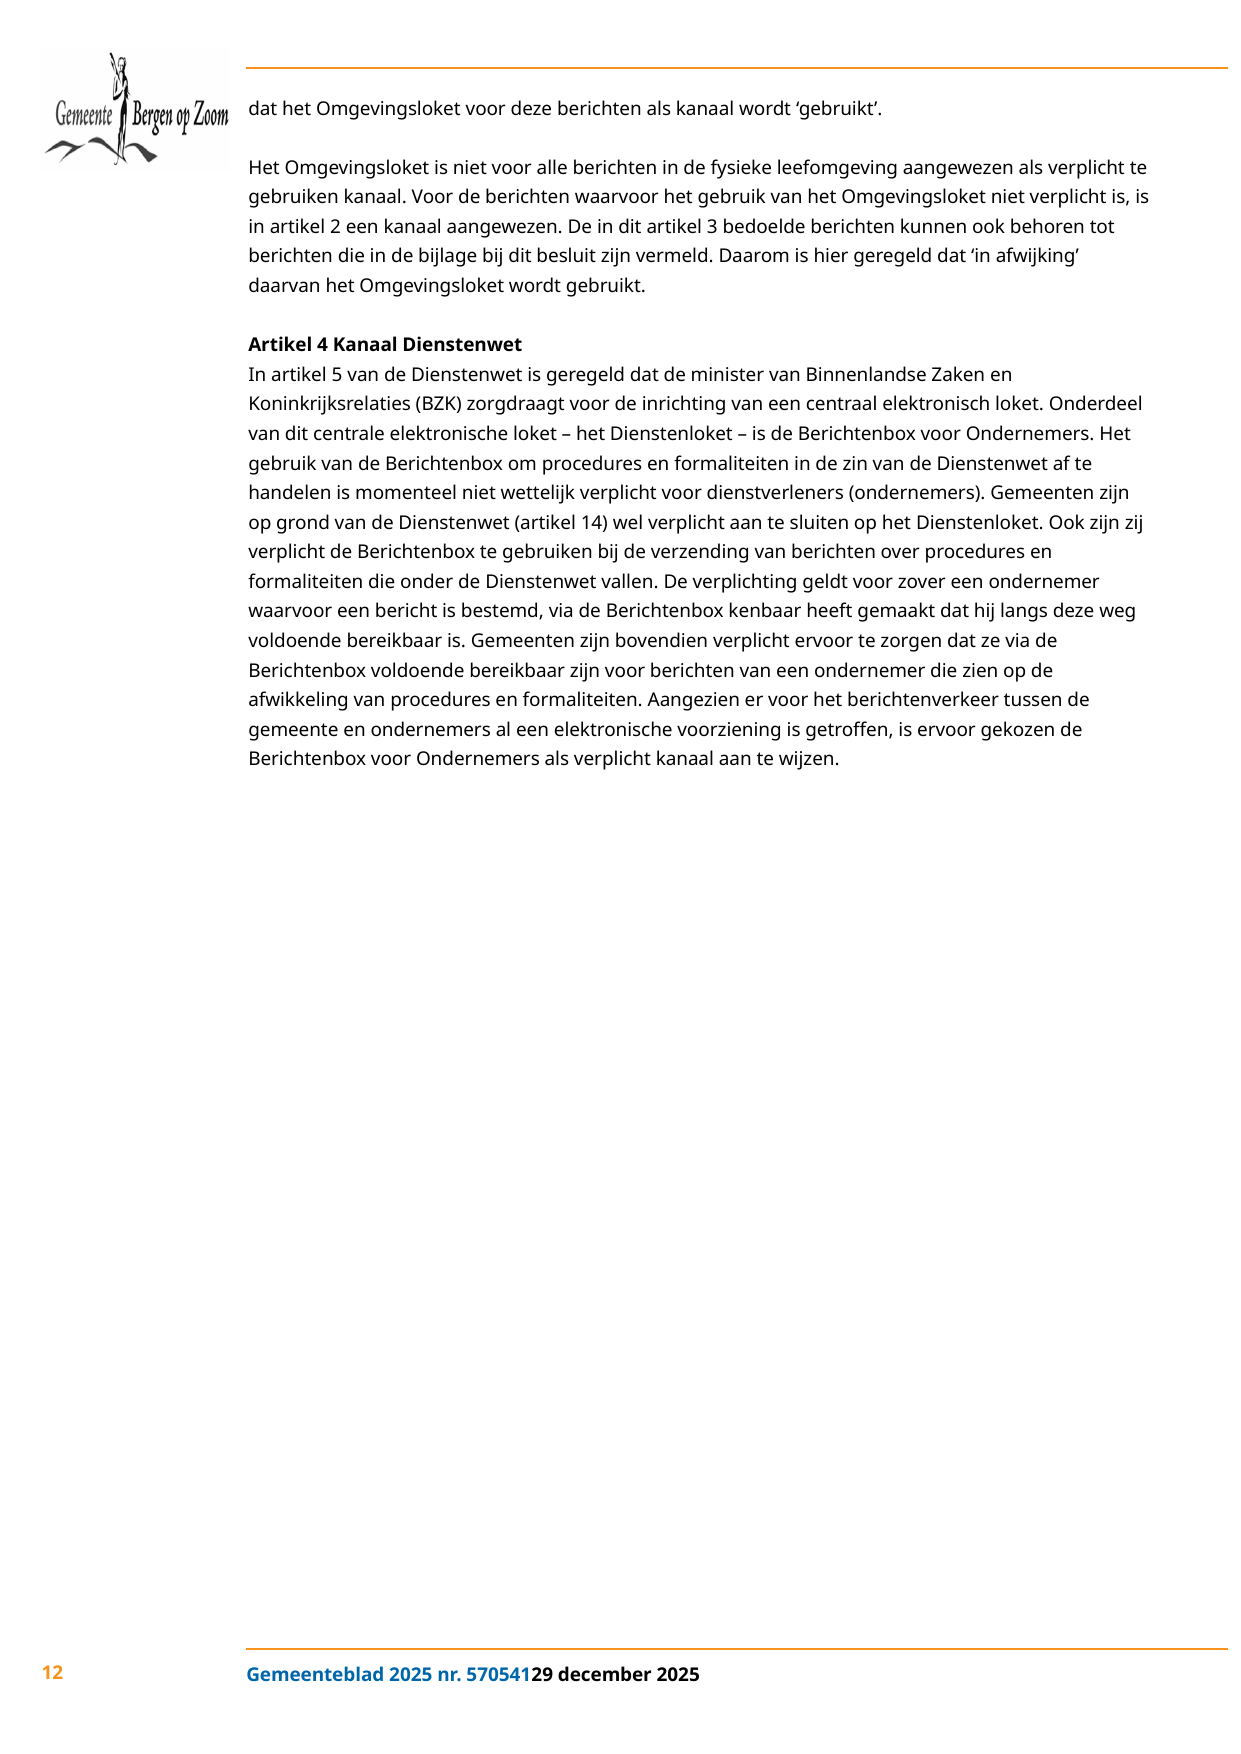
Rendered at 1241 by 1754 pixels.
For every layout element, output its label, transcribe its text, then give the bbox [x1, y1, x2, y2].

text Het Omgevingsloket is niet voor alle berichten in de fysieke leefomgeving aangewezen als verplicht te gebruiken kanaal. Voor de berichten waarvoor het gebruik van het Omgevingsloket niet verplicht is, is in artikel 2 een kanaal aangewezen. De in dit artikel 3 bedoelde berichten kunnen ook behoren tot berichten die in de bijlage bij dit besluit zijn vermeld. Daarom is hier geregeld dat ‘in afwijking’ daarvan het Omgevingsloket wordt gebruikt. [248, 154, 1152, 298]
text In artikel 5 van de Dienstenwet is geregeld dat de minister van Binnenlandse Zaken en Koninkrijksrelaties (BZK) zorgdraagt voor de inrichting van een centraal elektronisch loket. Onderdeel van dit centrale elektronische loket – het Dienstenloket – is de Berichtenbox voor Ondernemers. Het gebruik van de Berichtenbox om procedures en formaliteiten in de zin van de Dienstenwet af te handelen is momenteel niet wettelijk verplicht voor dienstverleners (ondernemers). Gemeenten zijn op grond van de Dienstenwet (artikel 14) wel verplicht aan te sluiten op het Dienstenloket. Ook zijn zij verplicht de Berichtenbox te gebruiken bij de verzending van berichten over procedures en formaliteiten die onder de Dienstenwet vallen. De verplichting geldt voor zover een ondernemer waarvoor een bericht is bestemd, via de Berichtenbox kenbaar heeft gemaakt dat hij langs deze weg voldoende bereikbaar is. Gemeenten zijn bovendien verplicht ervoor te zorgen dat ze via de Berichtenbox voldoende bereikbaar zijn voor berichten van een ondernemer die zien op de afwikkeling van procedures en formaliteiten. Aangezien er voor het berichtenverkeer tussen de gemeente en ondernemers al een elektronische voorziening is getroffen, is ervoor gekozen de Berichtenbox voor Ondernemers als verplicht kanaal aan te wijzen. [248, 361, 1152, 771]
picture [41, 47, 231, 172]
text Artikel 4 Kanaal Dienstenwet [248, 331, 1152, 357]
text dat het Omgevingsloket voor deze berichten als kanaal wordt ‘gebruikt’. [248, 95, 1152, 121]
